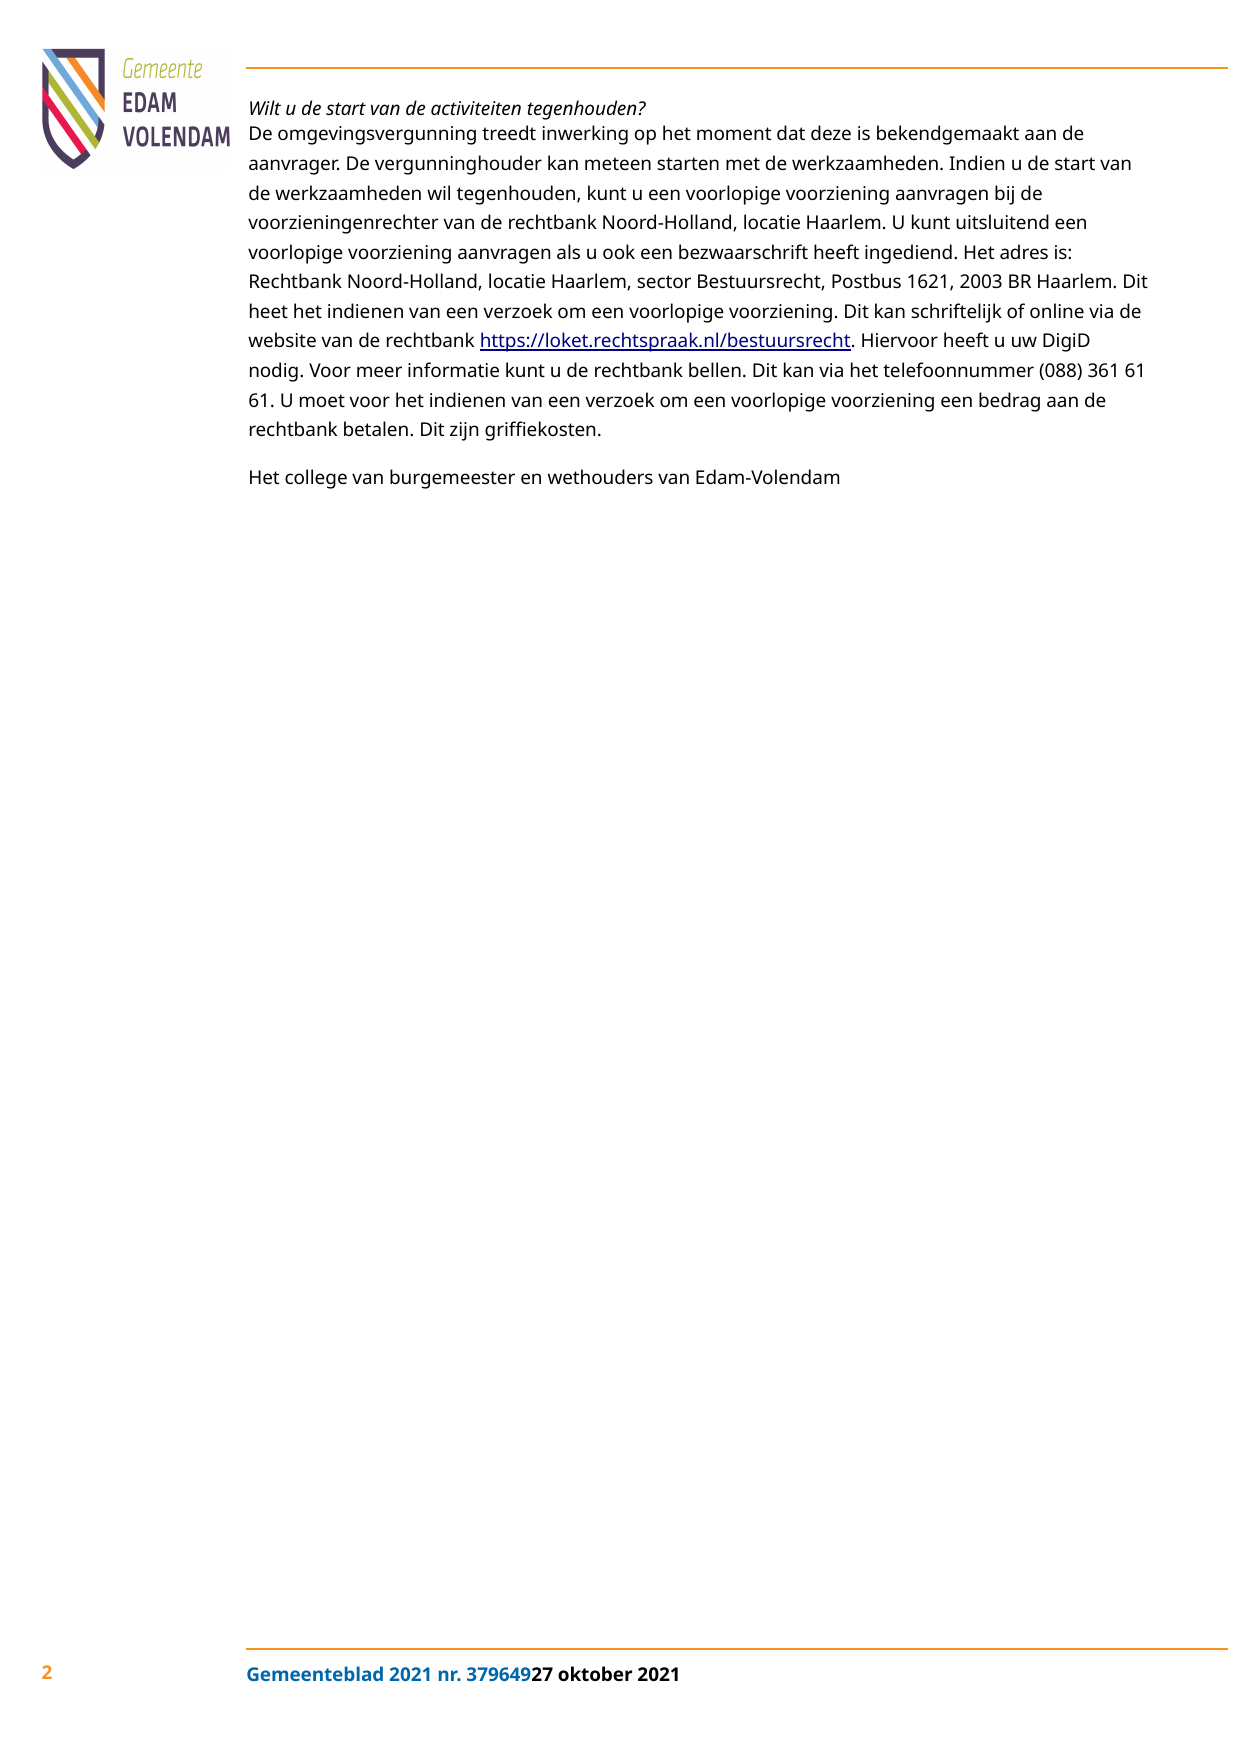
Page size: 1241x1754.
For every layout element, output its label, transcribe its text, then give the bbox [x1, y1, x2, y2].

text Wilt u de start van de activiteiten tegenhouden? [248, 95, 1152, 121]
picture [41, 47, 231, 172]
text De omgevingsvergunning treedt inwerking op het moment dat deze is bekendgemaakt aan de aanvrager. De vergunninghouder kan meteen starten met de werkzaamheden. Indien u de start van de werkzaamheden wil tegenhouden, kunt u een voorlopige voorziening aanvragen bij de voorzieningenrechter van de rechtbank Noord-Holland, locatie Haarlem. U kunt uitsluitend een voorlopige voorziening aanvragen als u ook een bezwaarschrift heeft ingediend. Het adres is: Rechtbank Noord-Holland, locatie Haarlem, sector Bestuursrecht, Postbus 1621, 2003 BR Haarlem. Dit heet het indienen van een verzoek om een voorlopige voorziening. Dit kan schriftelijk of online via de website van de rechtbank https://loket.rechtspraak.nl/bestuursrecht. Hiervoor heeft u uw DigiD nodig. Voor meer informatie kunt u de rechtbank bellen. Dit kan via het telefoonnummer (088) 361 61 61. U moet voor het indienen van een verzoek om een voorlopige voorziening een bedrag aan de rechtbank betalen. Dit zijn griffiekosten. [248, 121, 1152, 442]
text Het college van burgemeester en wethouders van Edam-Volendam [248, 464, 1152, 490]
